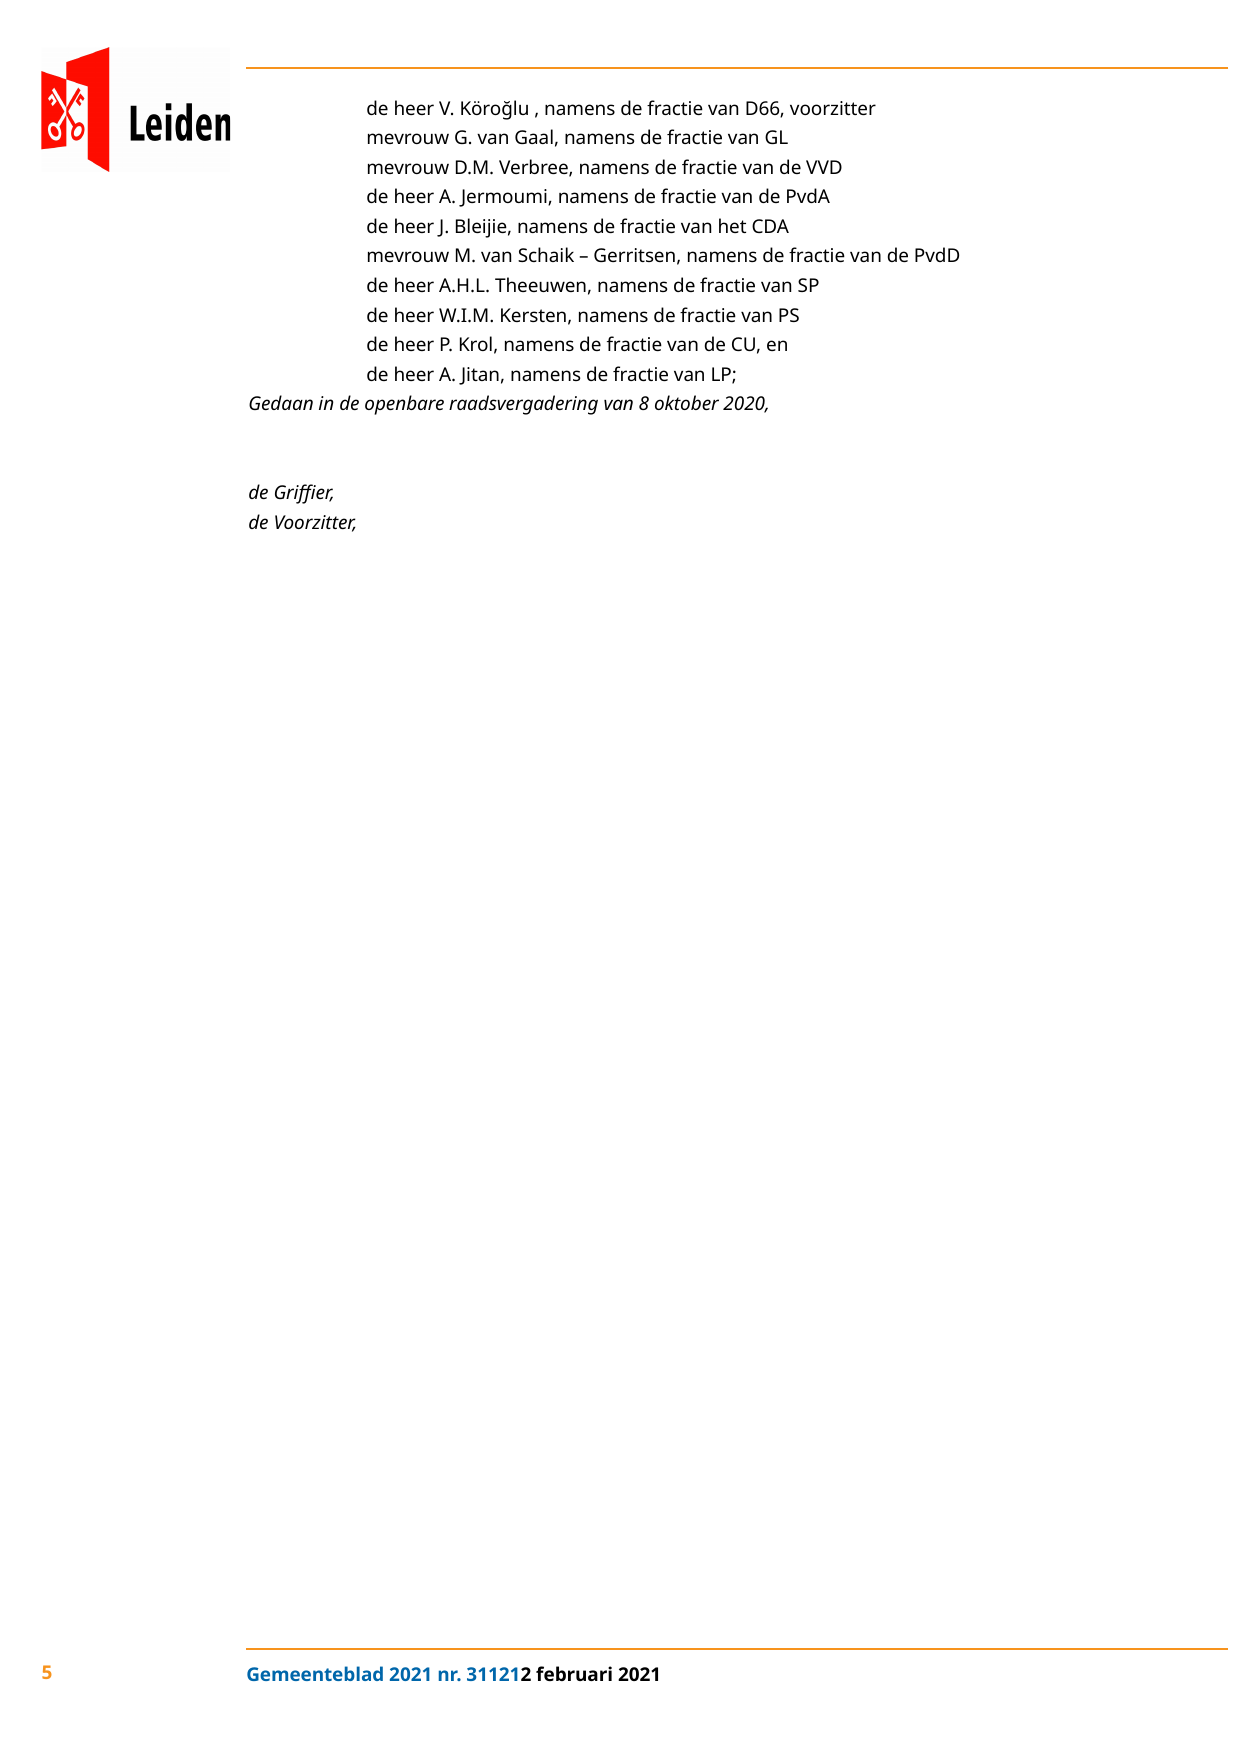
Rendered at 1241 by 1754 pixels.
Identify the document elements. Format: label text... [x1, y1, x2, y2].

picture [41, 47, 231, 172]
list mevrouw D.M. Verbree, namens de fractie van de VVD [307, 154, 1152, 180]
text de Griffier, [248, 479, 1152, 505]
list de heer W.I.M. Kersten, namens de fractie van PS [307, 302, 1152, 328]
list de heer P. Krol, namens de fractie van de CU, en [307, 331, 1152, 357]
text Gedaan in de openbare raadsvergadering van 8 oktober 2020, [248, 391, 1152, 416]
list de heer A. Jermoumi, namens de fractie van de PvdA [307, 183, 1152, 209]
list mevrouw G. van Gaal, namens de fractie van GL [307, 124, 1152, 150]
list mevrouw M. van Schaik – Gerritsen, namens de fractie van de PvdD [307, 243, 1152, 268]
list de heer A. Jitan, namens de fractie van LP; [307, 361, 1152, 387]
text de Voorzitter, [248, 509, 1152, 535]
list de heer J. Bleijie, namens de fractie van het CDA [307, 213, 1152, 239]
list de heer A.H.L. Theeuwen, namens de fractie van SP [307, 272, 1152, 298]
list de heer V. Köroğlu , namens de fractie van D66, voorzitter [307, 95, 1152, 121]
